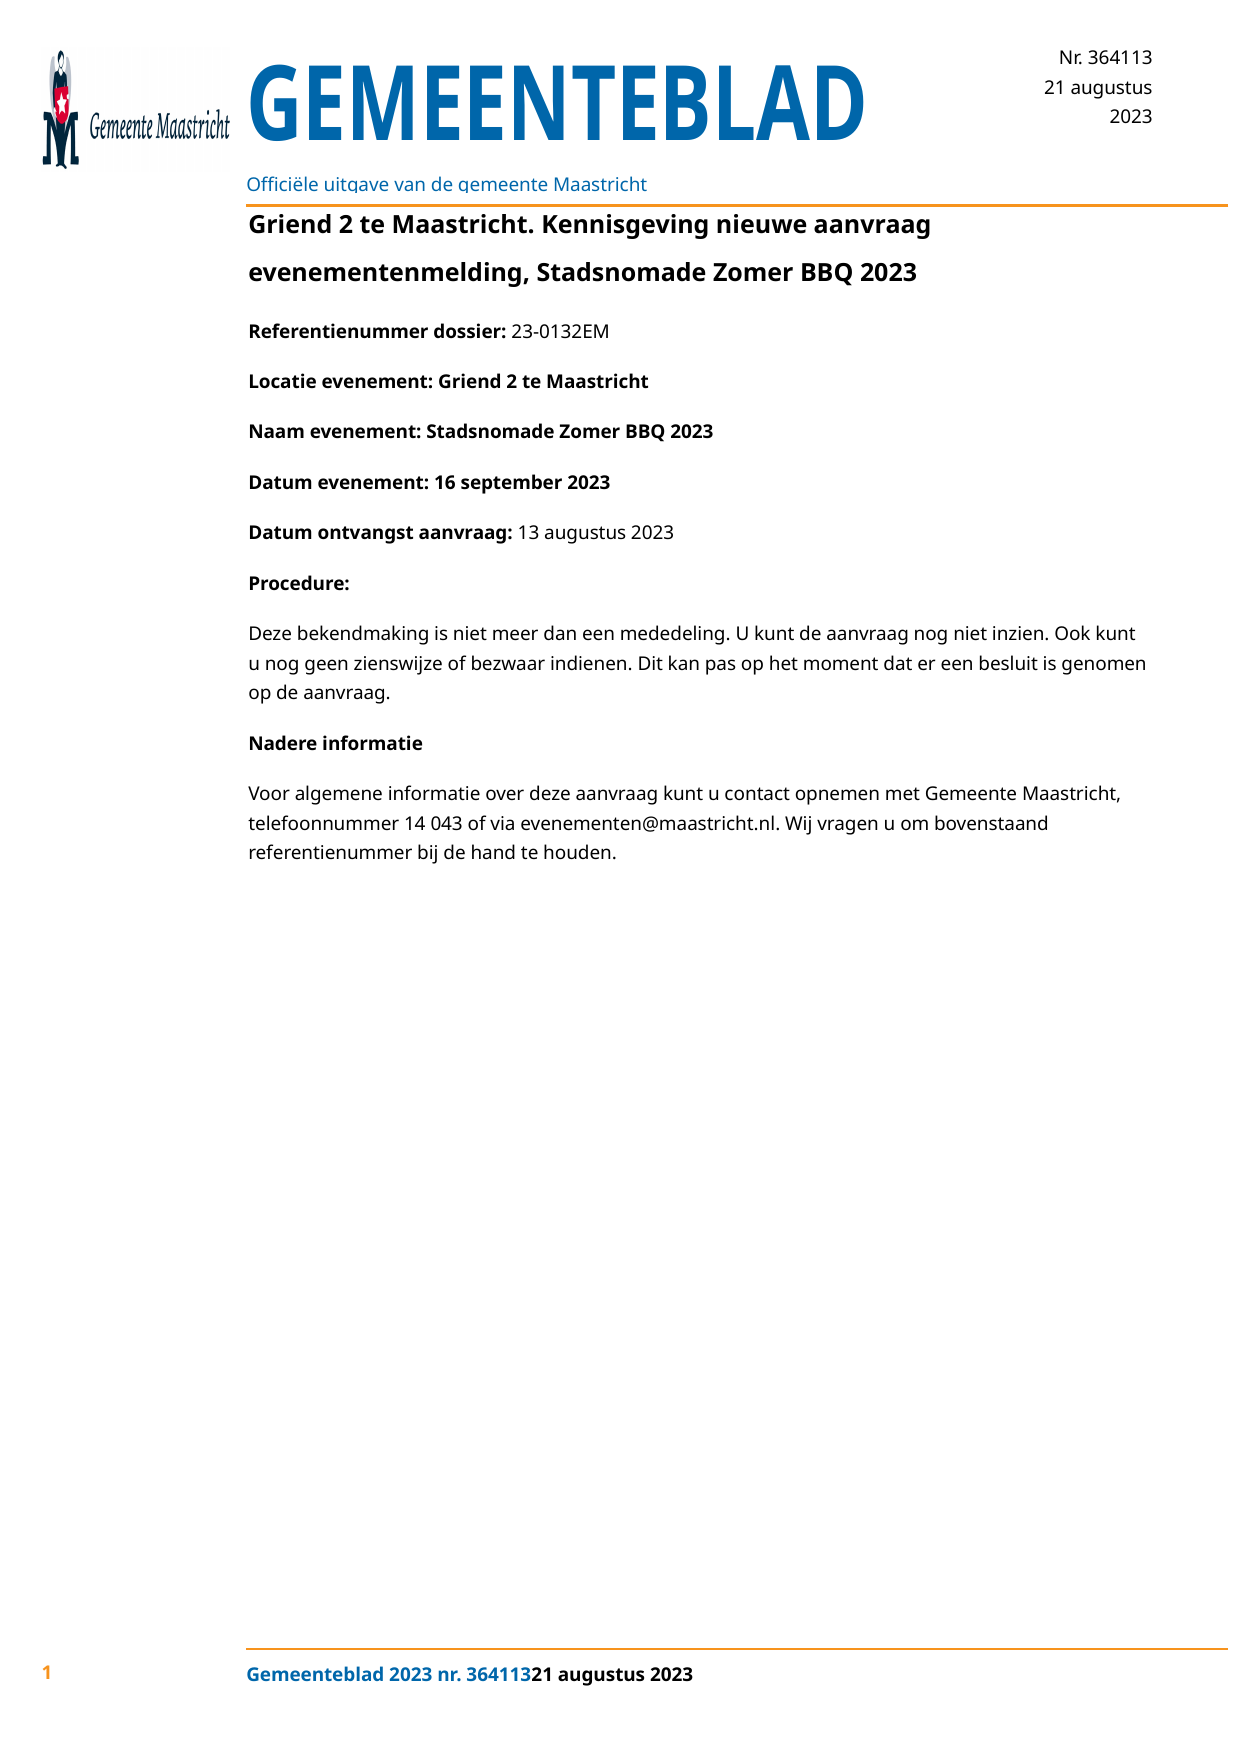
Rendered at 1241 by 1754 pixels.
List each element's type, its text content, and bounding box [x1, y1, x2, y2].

text Datum evenement: 16 september 2023 [248, 469, 1152, 495]
text Deze bekendmaking is niet meer dan een mededeling. U kunt de aanvraag nog niet inzien. Ook kunt u nog geen zienswijze of bezwaar indienen. Dit kan pas op het moment dat er een besluit is genomen op de aanvraag. [248, 620, 1152, 705]
text Voor algemene informatie over deze aanvraag kunt u contact opnemen met Gemeente Maastricht, telefoonnummer 14 043 of via evenementen@maastricht.nl. Wij vragen u om bovenstaand referentienummer bij de hand te houden. [248, 780, 1152, 865]
text Procedure: [248, 570, 1152, 596]
text Datum ontvangst aanvraag: 13 augustus 2023 [248, 519, 1152, 545]
picture [41, 47, 231, 172]
text Nadere informatie [248, 730, 1152, 756]
text Griend 2 te Maastricht. Kennisgeving nieuwe aanvraag evenementenmelding, Stadsnomade Zomer BBQ 2023 [248, 207, 1152, 288]
text Naam evenement: Stadsnomade Zomer BBQ 2023 [248, 419, 1152, 444]
text Referentienummer dossier: 23-0132EM [248, 318, 1152, 344]
text Locatie evenement: Griend 2 te Maastricht [248, 368, 1152, 394]
